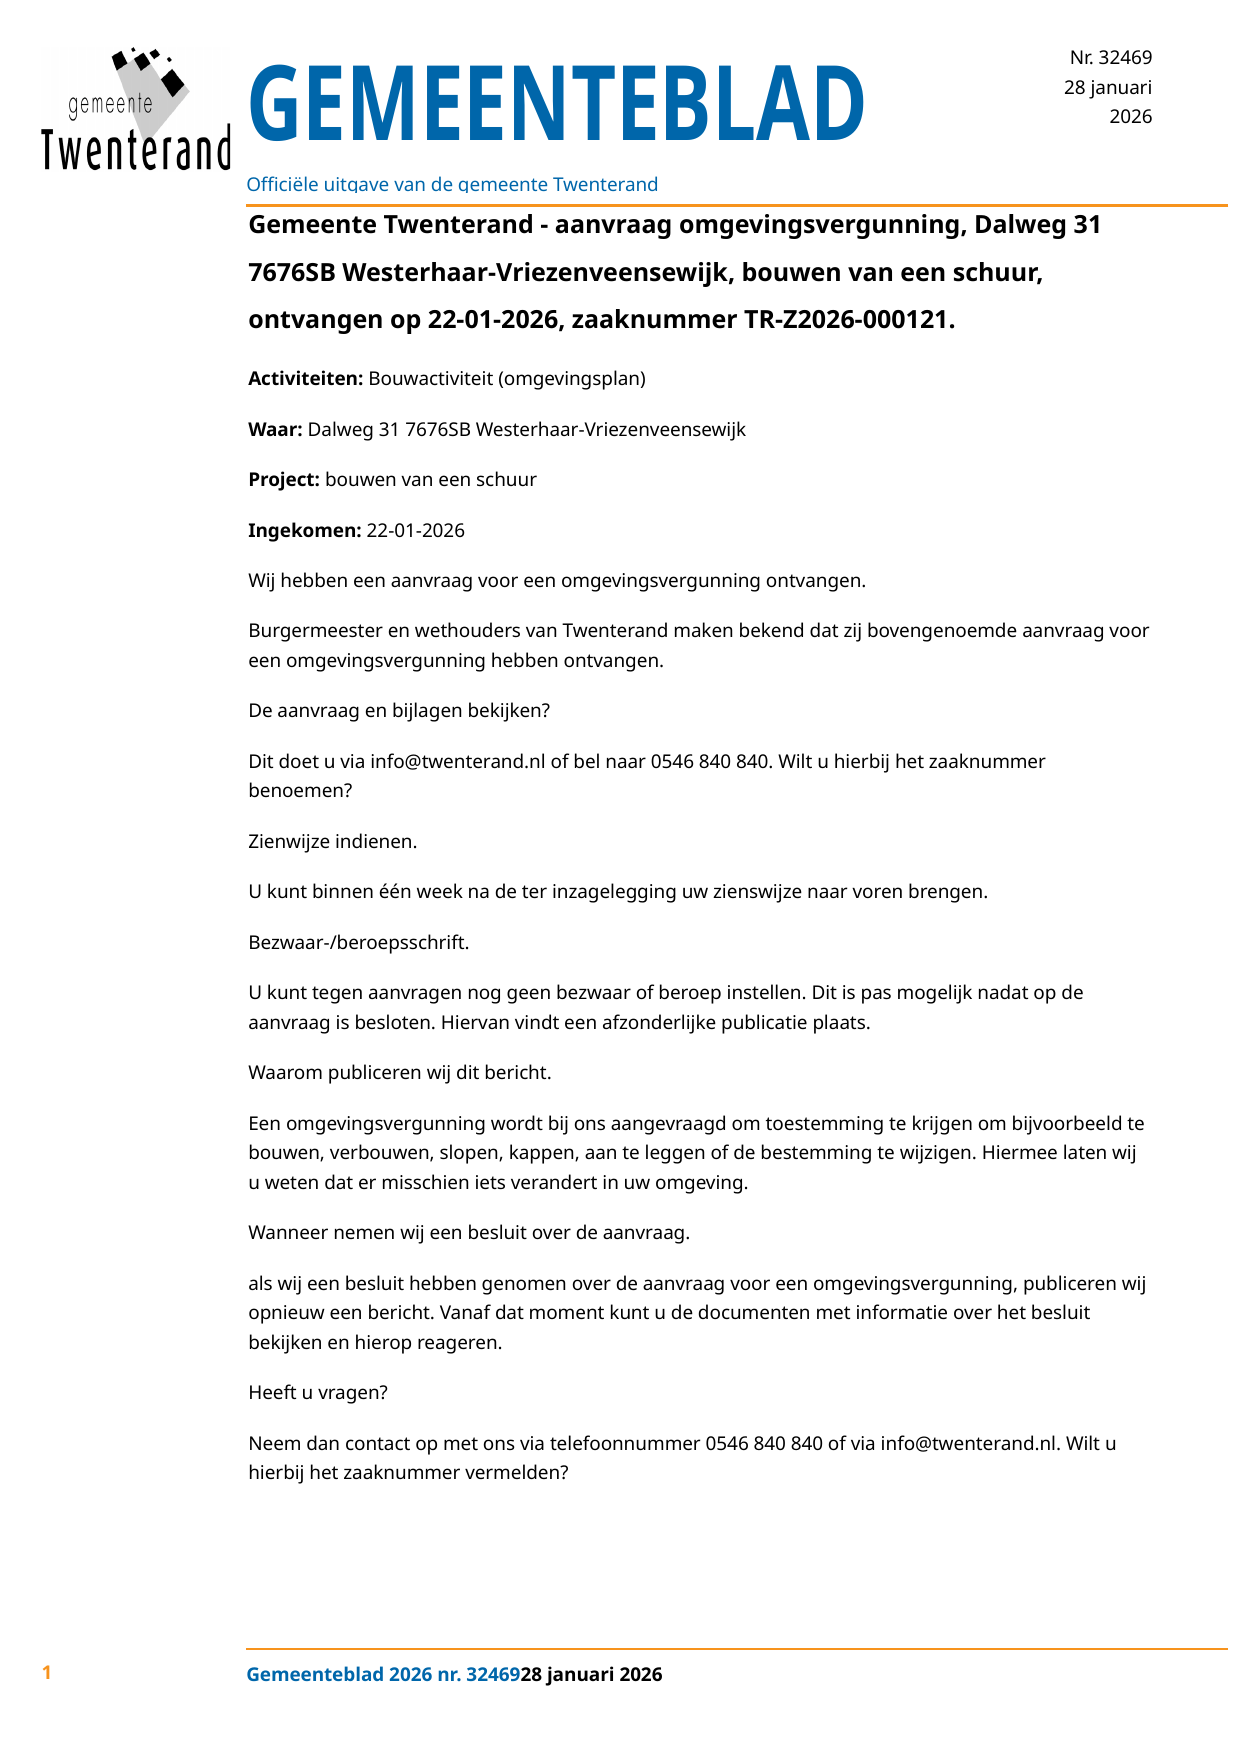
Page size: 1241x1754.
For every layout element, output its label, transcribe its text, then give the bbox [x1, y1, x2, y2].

text Ingekomen: 22-01-2026 [248, 517, 1152, 542]
text De aanvraag en bijlagen bekijken? [248, 698, 1152, 723]
text Wanneer nemen wij een besluit over de aanvraag. [248, 1219, 1152, 1245]
text Waarom publiceren wij dit bericht. [248, 1059, 1152, 1085]
text Een omgevingsvergunning wordt bij ons aangevraagd om toestemming te krijgen om bijvoorbeeld te bouwen, verbouwen, slopen, kappen, aan te leggen of de bestemming te wijzigen. Hiermee laten wij u weten dat er misschien iets verandert in uw omgeving. [248, 1110, 1152, 1194]
text Heeft u vragen? [248, 1379, 1152, 1405]
text U kunt tegen aanvragen nog geen bezwaar of beroep instellen. Dit is pas mogelijk nadat op de aanvraag is besloten. Hiervan vindt een afzonderlijke publicatie plaats. [248, 979, 1152, 1034]
text Activiteiten: Bouwactiviteit (omgevingsplan) [248, 366, 1152, 391]
text Wij hebben een aanvraag voor een omgevingsvergunning ontvangen. [248, 567, 1152, 593]
text Gemeente Twenterand - aanvraag omgevingsvergunning, Dalweg 31 7676SB Westerhaar-Vriezenveensewijk, bouwen van een schuur, ontvangen op 22-01-2026, zaaknummer TR-Z2026-000121. [248, 207, 1152, 336]
picture [41, 47, 231, 172]
text Project: bouwen van een schuur [248, 466, 1152, 492]
text als wij een besluit hebben genomen over de aanvraag voor een omgevingsvergunning, publiceren wij opnieuw een bericht. Vanaf dat moment kunt u de documenten met informatie over het besluit bekijken en hierop reageren. [248, 1270, 1152, 1354]
text Bezwaar-/beroepsschrift. [248, 929, 1152, 954]
text Burgermeester en wethouders van Twenterand maken bekend dat zij bovengenoemde aanvraag voor een omgevingsvergunning hebben ontvangen. [248, 618, 1152, 673]
text U kunt binnen één week na de ter inzagelegging uw zienswijze naar voren brengen. [248, 878, 1152, 904]
text Neem dan contact op met ons via telefoonnummer 0546 840 840 of via info@twenterand.nl. Wilt u hierbij het zaaknummer vermelden? [248, 1430, 1152, 1485]
text Zienwijze indienen. [248, 828, 1152, 854]
text Dit doet u via info@twenterand.nl of bel naar 0546 840 840. Wilt u hierbij het zaaknummer benoemen? [248, 748, 1152, 803]
text Waar: Dalweg 31 7676SB Westerhaar-Vriezenveensewijk [248, 416, 1152, 442]
